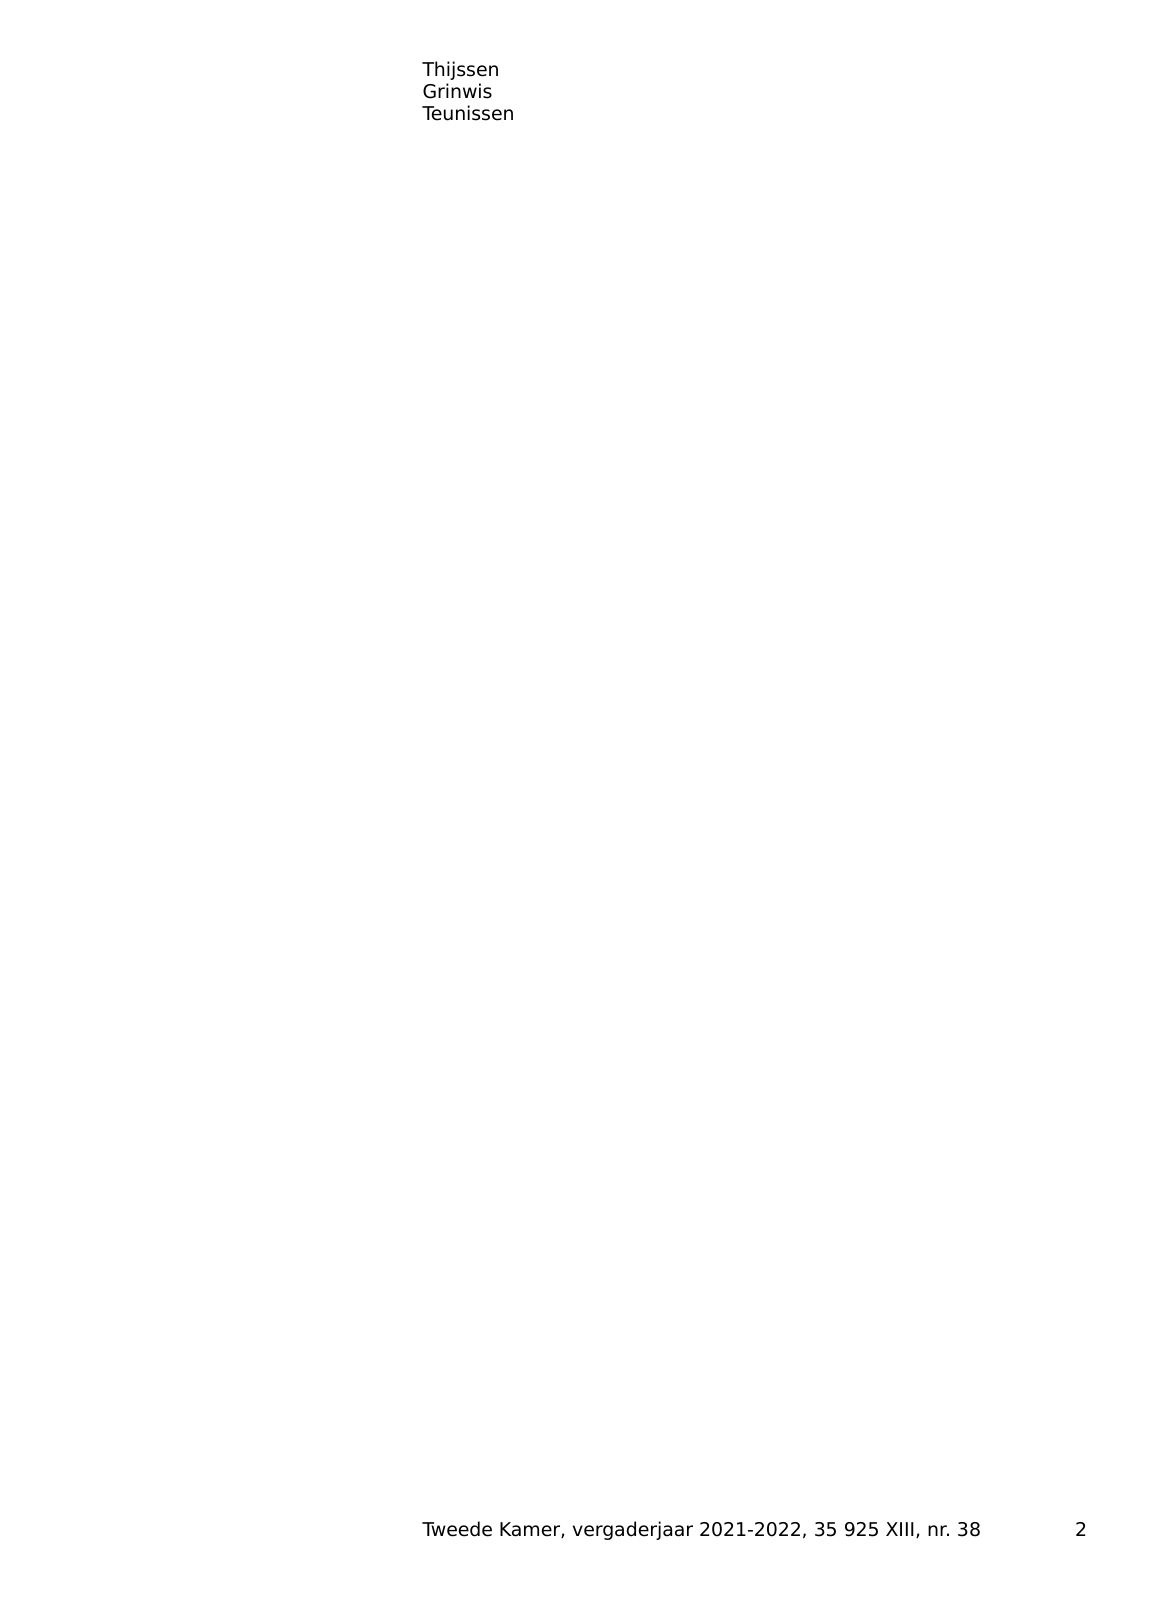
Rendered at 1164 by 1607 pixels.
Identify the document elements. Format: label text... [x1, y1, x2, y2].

text Grinwis [422, 81, 1087, 103]
text Teunissen [422, 103, 1087, 125]
text Thijssen [422, 59, 1087, 81]
